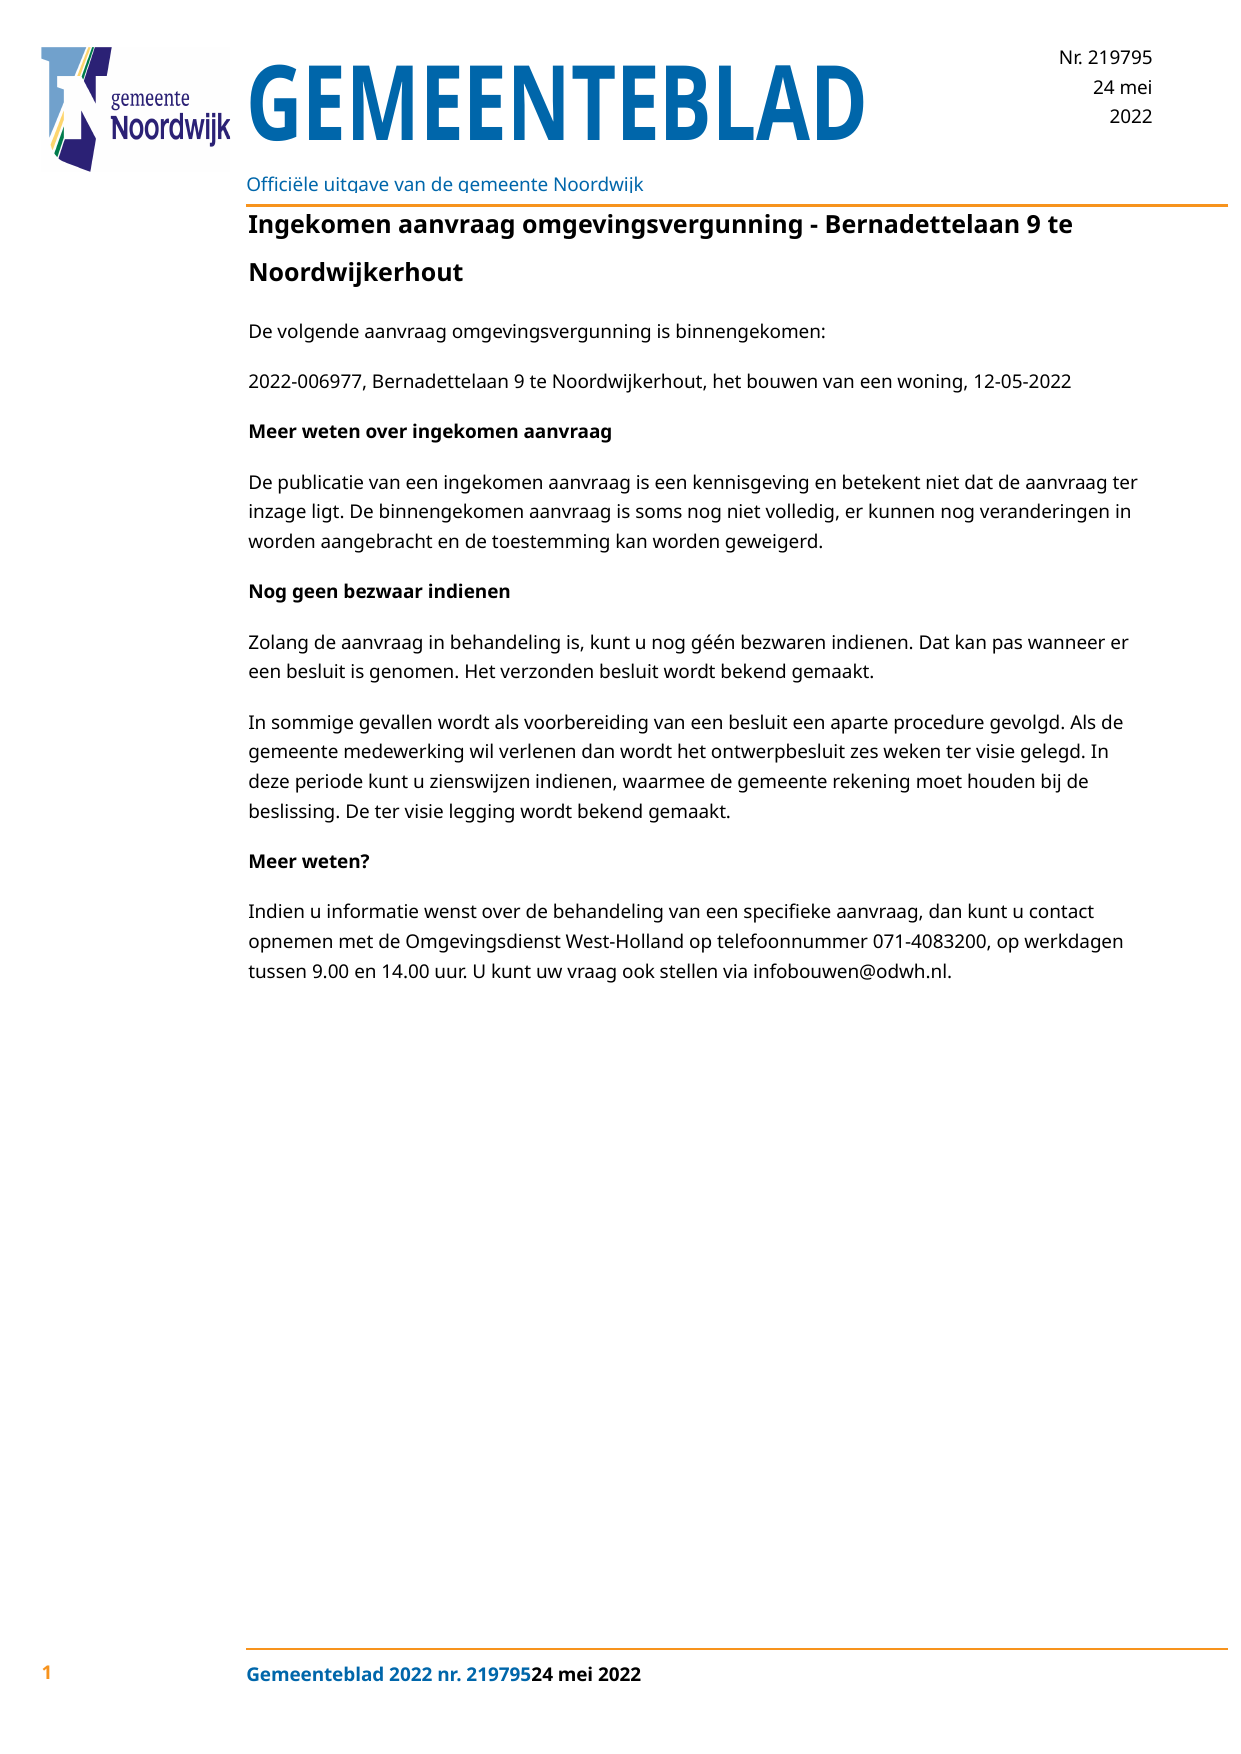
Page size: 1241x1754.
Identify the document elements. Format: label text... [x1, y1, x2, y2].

picture [41, 47, 231, 172]
text 2022-006977, Bernadettelaan 9 te Noordwijkerhout, het bouwen van een woning, 12-05-2022 [248, 368, 1152, 394]
text De publicatie van een ingekomen aanvraag is een kennisgeving en betekent niet dat de aanvraag ter inzage ligt. De binnengekomen aanvraag is soms nog niet volledig, er kunnen nog veranderingen in worden aangebracht en de toestemming kan worden geweigerd. [248, 469, 1152, 554]
text De volgende aanvraag omgevingsvergunning is binnengekomen: [248, 318, 1152, 344]
text In sommige gevallen wordt als voorbereiding van een besluit een aparte procedure gevolgd. Als de gemeente medewerking wil verlenen dan wordt het ontwerpbesluit zes weken ter visie gelegd. In deze periode kunt u zienswijzen indienen, waarmee de gemeente rekening moet houden bij de beslissing. De ter visie legging wordt bekend gemaakt. [248, 709, 1152, 824]
text Meer weten? [248, 848, 1152, 874]
text Nog geen bezwaar indienen [248, 579, 1152, 604]
text Meer weten over ingekomen aanvraag [248, 419, 1152, 444]
text Zolang de aanvraag in behandeling is, kunt u nog géén bezwaren indienen. Dat kan pas wanneer er een besluit is genomen. Het verzonden besluit wordt bekend gemaakt. [248, 629, 1152, 684]
text Ingekomen aanvraag omgevingsvergunning - Bernadettelaan 9 te Noordwijkerhout [248, 207, 1152, 288]
text Indien u informatie wenst over de behandeling van een specifieke aanvraag, dan kunt u contact opnemen met de Omgevingsdienst West-Holland op telefoonnummer 071-4083200, op werkdagen tussen 9.00 en 14.00 uur. U kunt uw vraag ook stellen via infobouwen@odwh.nl. [248, 899, 1152, 984]
